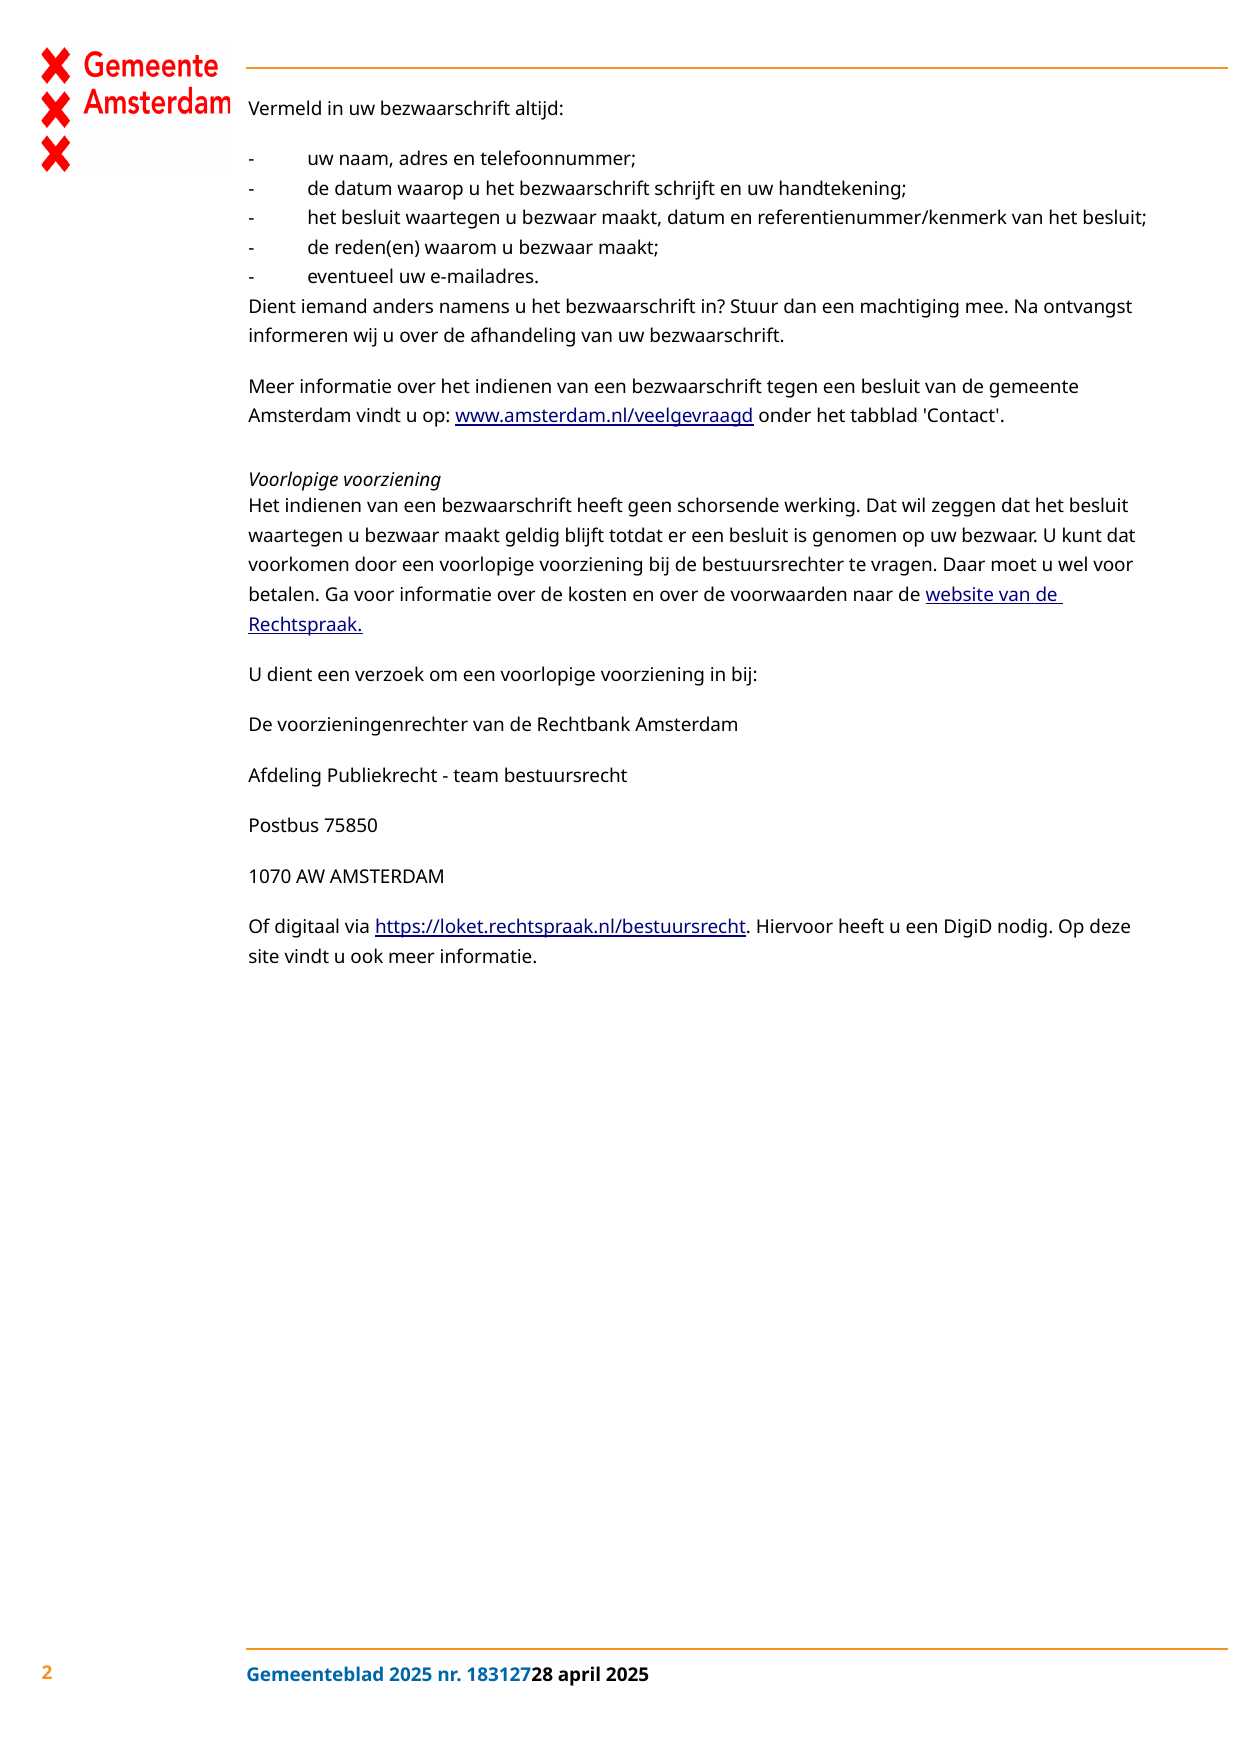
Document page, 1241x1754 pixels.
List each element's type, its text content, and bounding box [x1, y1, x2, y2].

text U dient een verzoek om een voorlopige voorziening in bij: [248, 661, 1152, 687]
list eventueel uw e-mailadres. [248, 263, 1152, 289]
text Of digitaal via https://loket.rechtspraak.nl/bestuursrecht. Hiervoor heeft u een DigiD nodig. Op deze site vindt u ook meer informatie. [248, 913, 1152, 968]
text Voorlopige voorziening [248, 467, 1152, 492]
text Het indienen van een bezwaarschrift heeft geen schorsende werking. Dat wil zeggen dat het besluit waartegen u bezwaar maakt geldig blijft totdat er een besluit is genomen op uw bezwaar. U kunt dat voorkomen door een voorlopige voorziening bij de bestuursrechter te vragen. Daar moet u wel voor betalen. Ga voor informatie over de kosten en over de voorwaarden naar de website van de Rechtspraak. [248, 492, 1152, 636]
picture [41, 47, 231, 172]
text Meer informatie over het indienen van een bezwaarschrift tegen een besluit van de gemeente Amsterdam vindt u op: www.amsterdam.nl/veelgevraagd onder het tabblad 'Contact'. [248, 373, 1152, 428]
text Afdeling Publiekrecht - team bestuursrecht [248, 762, 1152, 788]
text Dient iemand anders namens u het bezwaarschrift in? Stuur dan een machtiging mee. Na ontvangst informeren wij u over de afhandeling van uw bezwaarschrift. [248, 293, 1152, 348]
text De voorzieningenrechter van de Rechtbank Amsterdam [248, 712, 1152, 737]
list uw naam, adres en telefoonnummer; [248, 145, 1152, 171]
list het besluit waartegen u bezwaar maakt, datum en referentienummer/kenmerk van het besluit; [248, 204, 1152, 230]
text 1070 AW AMSTERDAM [248, 863, 1152, 888]
list de datum waarop u het bezwaarschrift schrijft en uw handtekening; [248, 175, 1152, 201]
list de reden(en) waarom u bezwaar maakt; [248, 234, 1152, 260]
text Vermeld in uw bezwaarschrift altijd: [248, 95, 1152, 121]
text Postbus 75850 [248, 812, 1152, 838]
